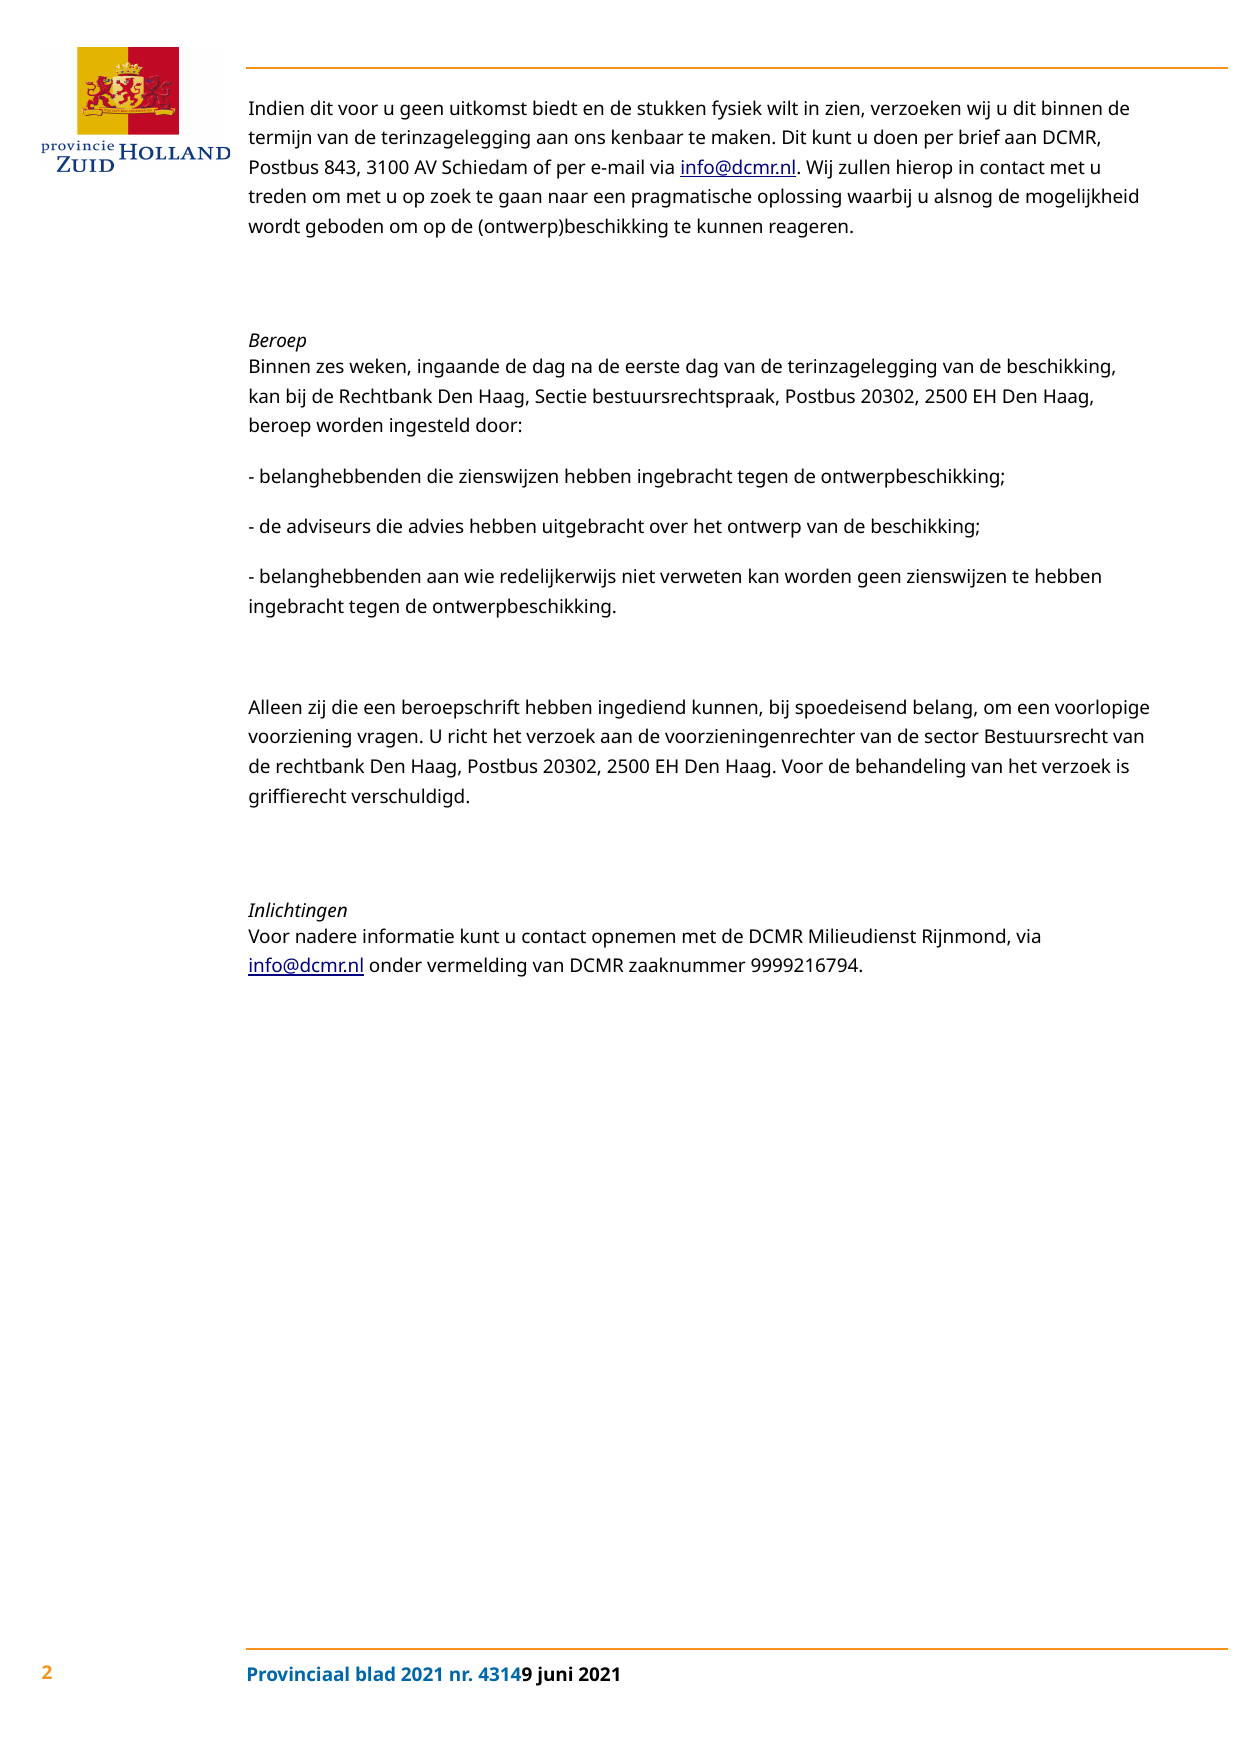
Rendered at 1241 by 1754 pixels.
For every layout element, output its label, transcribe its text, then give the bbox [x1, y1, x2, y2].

text Binnen zes weken, ingaande de dag na de eerste dag van de terinzagelegging van de beschikking, kan bij de Rechtbank Den Haag, Sectie bestuursrechtspraak, Postbus 20302, 2500 EH Den Haag, beroep worden ingesteld door: [248, 353, 1152, 438]
text Alleen zij die een beroepschrift hebben ingediend kunnen, bij spoedeisend belang, om een voorlopige voorziening vragen. U richt het verzoek aan de voorzieningenrechter van de sector Bestuursrecht van de rechtbank Den Haag, Postbus 20302, 2500 EH Den Haag. Voor de behandeling van het verzoek is griffierecht verschuldigd. [248, 694, 1152, 808]
text - belanghebbenden die zienswijzen hebben ingebracht tegen de ontwerpbeschikking; [248, 463, 1152, 488]
text - de adviseurs die advies hebben uitgebracht over het ontwerp van de beschikking; [248, 513, 1152, 539]
text Beroep [248, 327, 1152, 353]
text - belanghebbenden aan wie redelijkerwijs niet verweten kan worden geen zienswijzen te hebben ingebracht tegen de ontwerpbeschikking. [248, 564, 1152, 619]
text Voor nadere informatie kunt u contact opnemen met de DCMR Milieudienst Rijnmond, via info@dcmr.nl onder vermelding van DCMR zaaknummer 9999216794. [248, 923, 1152, 978]
picture [41, 47, 231, 172]
text Inlichtingen [248, 897, 1152, 923]
text Indien dit voor u geen uitkomst biedt en de stukken fysiek wilt in zien, verzoeken wij u dit binnen de termijn van de terinzagelegging aan ons kenbaar te maken. Dit kunt u doen per brief aan DCMR, Postbus 843, 3100 AV Schiedam of per e-mail via info@dcmr.nl. Wij zullen hierop in contact met u treden om met u op zoek te gaan naar een pragmatische oplossing waarbij u alsnog de mogelijkheid wordt geboden om op de (ontwerp)beschikking te kunnen reageren. [248, 95, 1152, 239]
